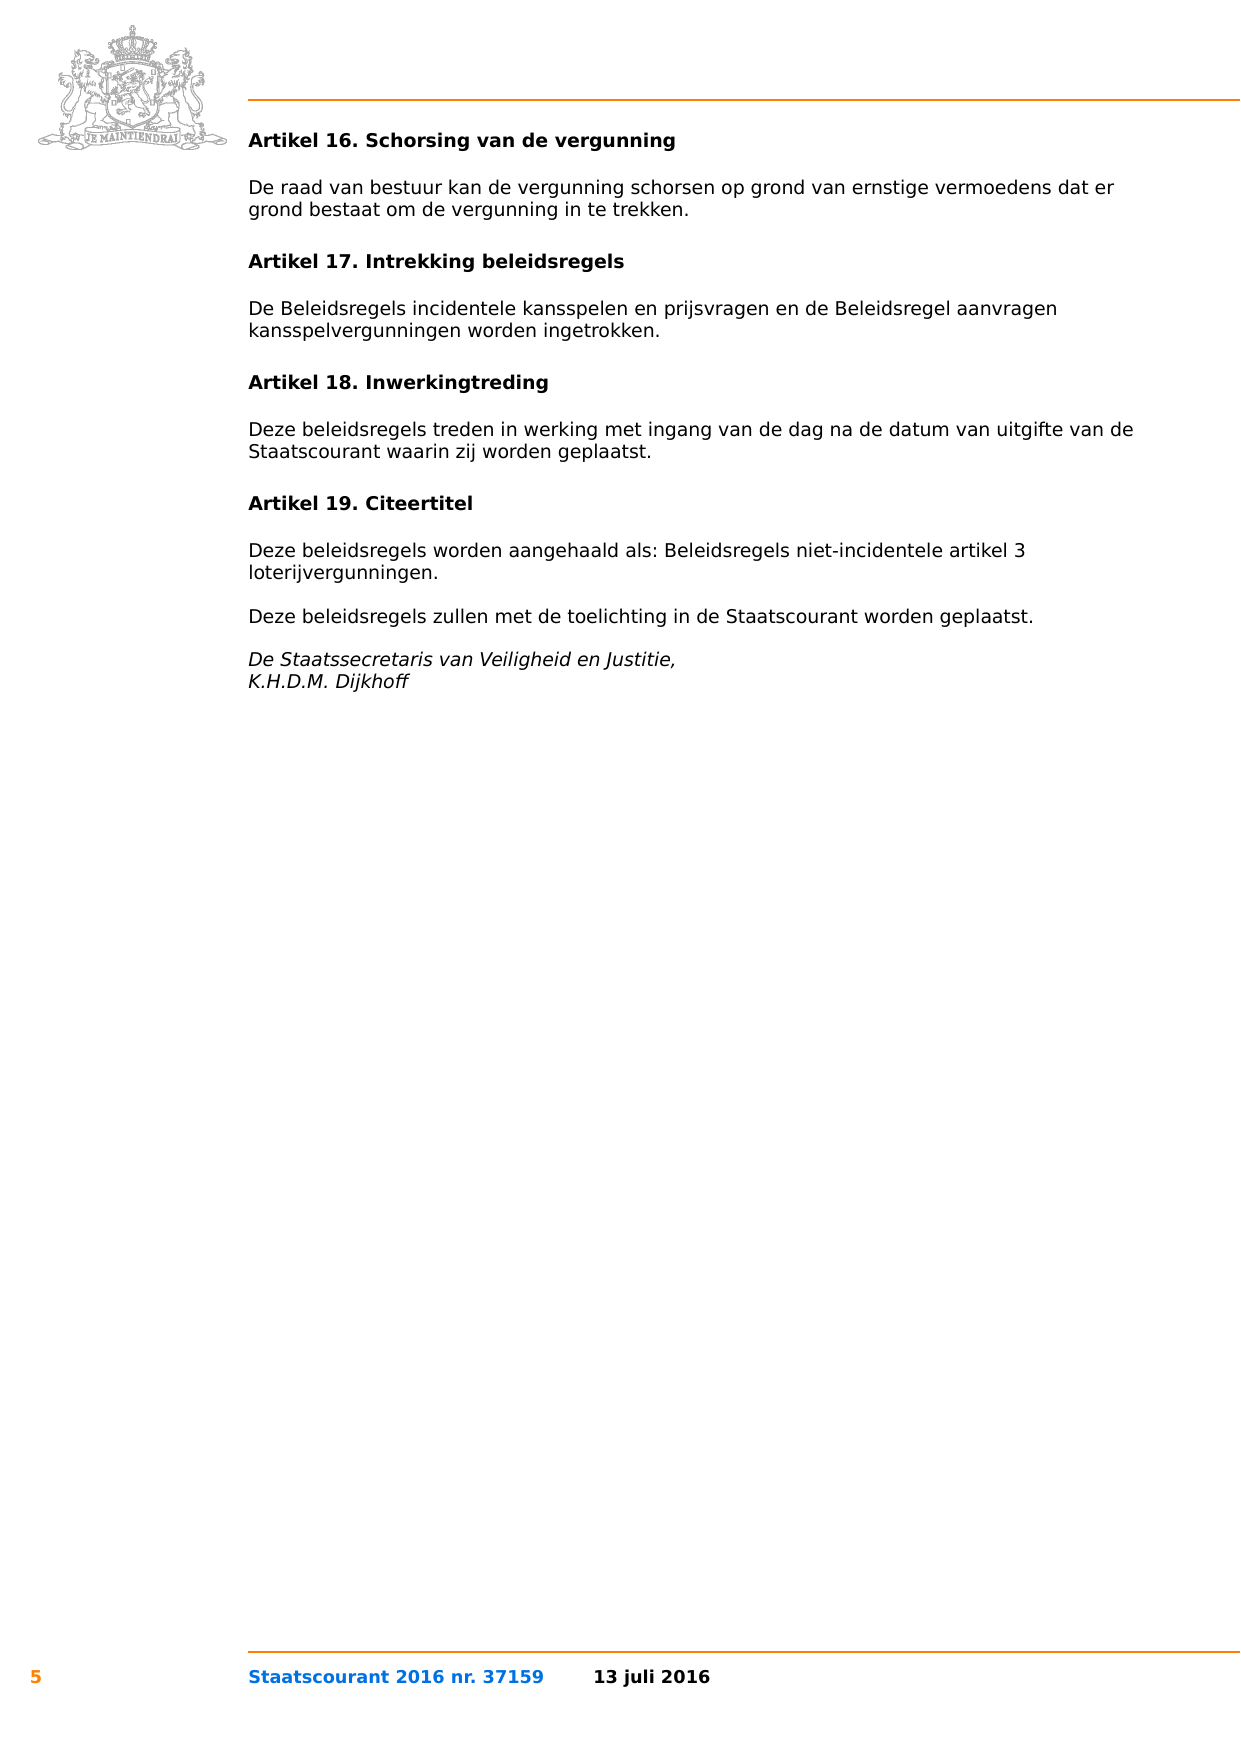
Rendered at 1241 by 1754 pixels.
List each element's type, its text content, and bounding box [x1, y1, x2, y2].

text Deze beleidsregels treden in werking met ingang van de dag na de datum van uitgifte van de Staatscourant waarin zij worden geplaatst. [248, 419, 1163, 463]
text De Beleidsregels incidentele kansspelen en prijsvragen en de Beleidsregel aanvragen kansspelvergunningen worden ingetrokken. [248, 298, 1163, 342]
subtitle Artikel 19. Citeertitel [248, 493, 1163, 515]
text Deze beleidsregels worden aangehaald als: Beleidsregels niet-incidentele artikel 3 loterijvergunningen. [248, 540, 1163, 584]
subtitle Artikel 16. Schorsing van de vergunning [248, 130, 1163, 152]
subtitle Artikel 18. Inwerkingtreding [248, 372, 1163, 394]
subtitle Artikel 17. Intrekking beleidsregels [248, 251, 1163, 273]
text De Staatssecretaris van Veiligheid en Justitie, K.H.D.M. Dijkhoff [248, 649, 1163, 693]
picture [38, 25, 227, 150]
text Deze beleidsregels zullen met de toelichting in de Staatscourant worden geplaatst. [248, 606, 1163, 627]
text De raad van bestuur kan de vergunning schorsen op grond van ernstige vermoedens dat er grond bestaat om de vergunning in te trekken. [248, 177, 1163, 221]
